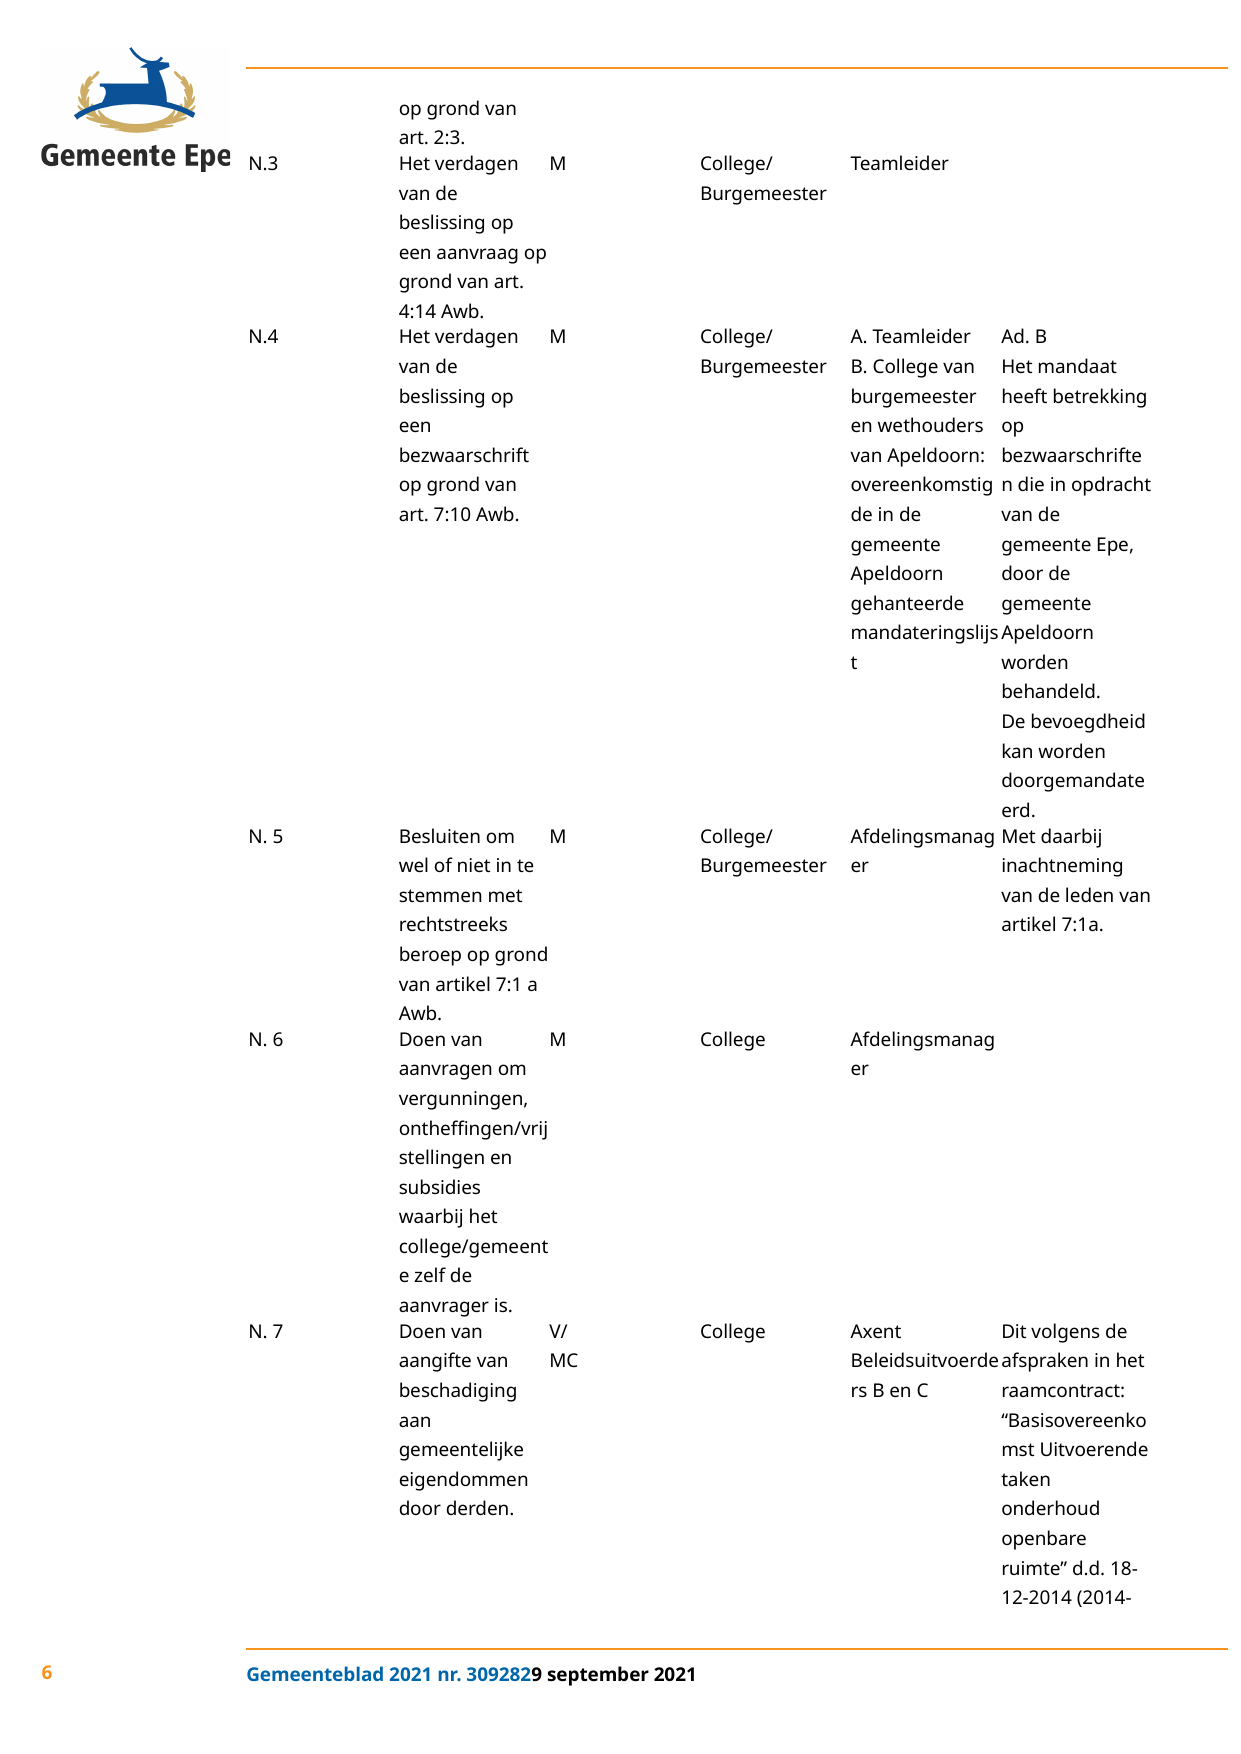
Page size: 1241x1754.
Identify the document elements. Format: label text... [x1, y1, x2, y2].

table_cell M [549, 1026, 700, 1318]
table_cell op grond van art. 2:3. [399, 95, 549, 150]
table_cell College [700, 1026, 850, 1318]
table_cell N. 5 [248, 823, 398, 1026]
table_cell [1001, 150, 1152, 324]
table_cell Doen van aanvragen om vergunningen, ontheffingen/vrijstellingen en subsidies waarbij het college/gemeente zelf de aanvrager is. [399, 1026, 549, 1318]
table_cell Ad. B Het mandaat heeft betrekking op bezwaarschriften die in opdracht van de gemeente Epe, door de gemeente Apeldoorn worden behandeld. De bevoegdheid kan worden doorgemandateerd. [1001, 324, 1152, 823]
table_cell N. 7 [248, 1318, 398, 1610]
table_cell College/ Burgemeester [700, 150, 850, 324]
table_cell N.4 [248, 324, 398, 823]
table_cell M [549, 324, 700, 823]
table_cell [850, 95, 1001, 150]
table_cell Afdelingsmanager [850, 823, 1001, 1026]
table_cell Doen van aangifte van beschadiging aan gemeentelijke eigendommen door derden. [399, 1318, 549, 1610]
table_cell Het verdagen van de beslissing op een bezwaarschrift op grond van art. 7:10 Awb. [399, 324, 549, 823]
table_cell Teamleider [850, 150, 1001, 324]
table_cell V/ MC [549, 1318, 700, 1610]
table_cell [248, 95, 398, 150]
table_cell Het verdagen van de beslissing op een aanvraag op grond van art. 4:14 Awb. [399, 150, 549, 324]
table_cell A. Teamleider B. College van burgemeester en wethouders van Apeldoorn: overeenkomstig de in de gemeente Apeldoorn gehanteerde mandateringslijst [850, 324, 1001, 823]
table_cell M [549, 823, 700, 1026]
table_cell [1001, 95, 1152, 150]
table_cell Dit volgens de afspraken in het raamcontract: “Basisovereenkomst Uitvoerende taken onderhoud openbare ruimte” d.d. 18-12-2014 (2014- [1001, 1318, 1152, 1610]
table_cell Besluiten om wel of niet in te stemmen met rechtstreeks beroep op grond van artikel 7:1 a Awb. [399, 823, 549, 1026]
table_cell [1001, 1026, 1152, 1318]
table_cell [549, 95, 700, 150]
table_cell College/ Burgemeester [700, 324, 850, 823]
table_cell N.3 [248, 150, 398, 324]
table_cell [700, 95, 850, 150]
table_cell Axent Beleidsuitvoerders B en C [850, 1318, 1001, 1610]
table_cell N. 6 [248, 1026, 398, 1318]
table_cell College/ Burgemeester [700, 823, 850, 1026]
table_cell College [700, 1318, 850, 1610]
table_cell Met daarbij inachtneming van de leden van artikel 7:1a. [1001, 823, 1152, 1026]
table_cell Afdelingsmanager [850, 1026, 1001, 1318]
picture [41, 47, 231, 172]
table_cell M [549, 150, 700, 324]
